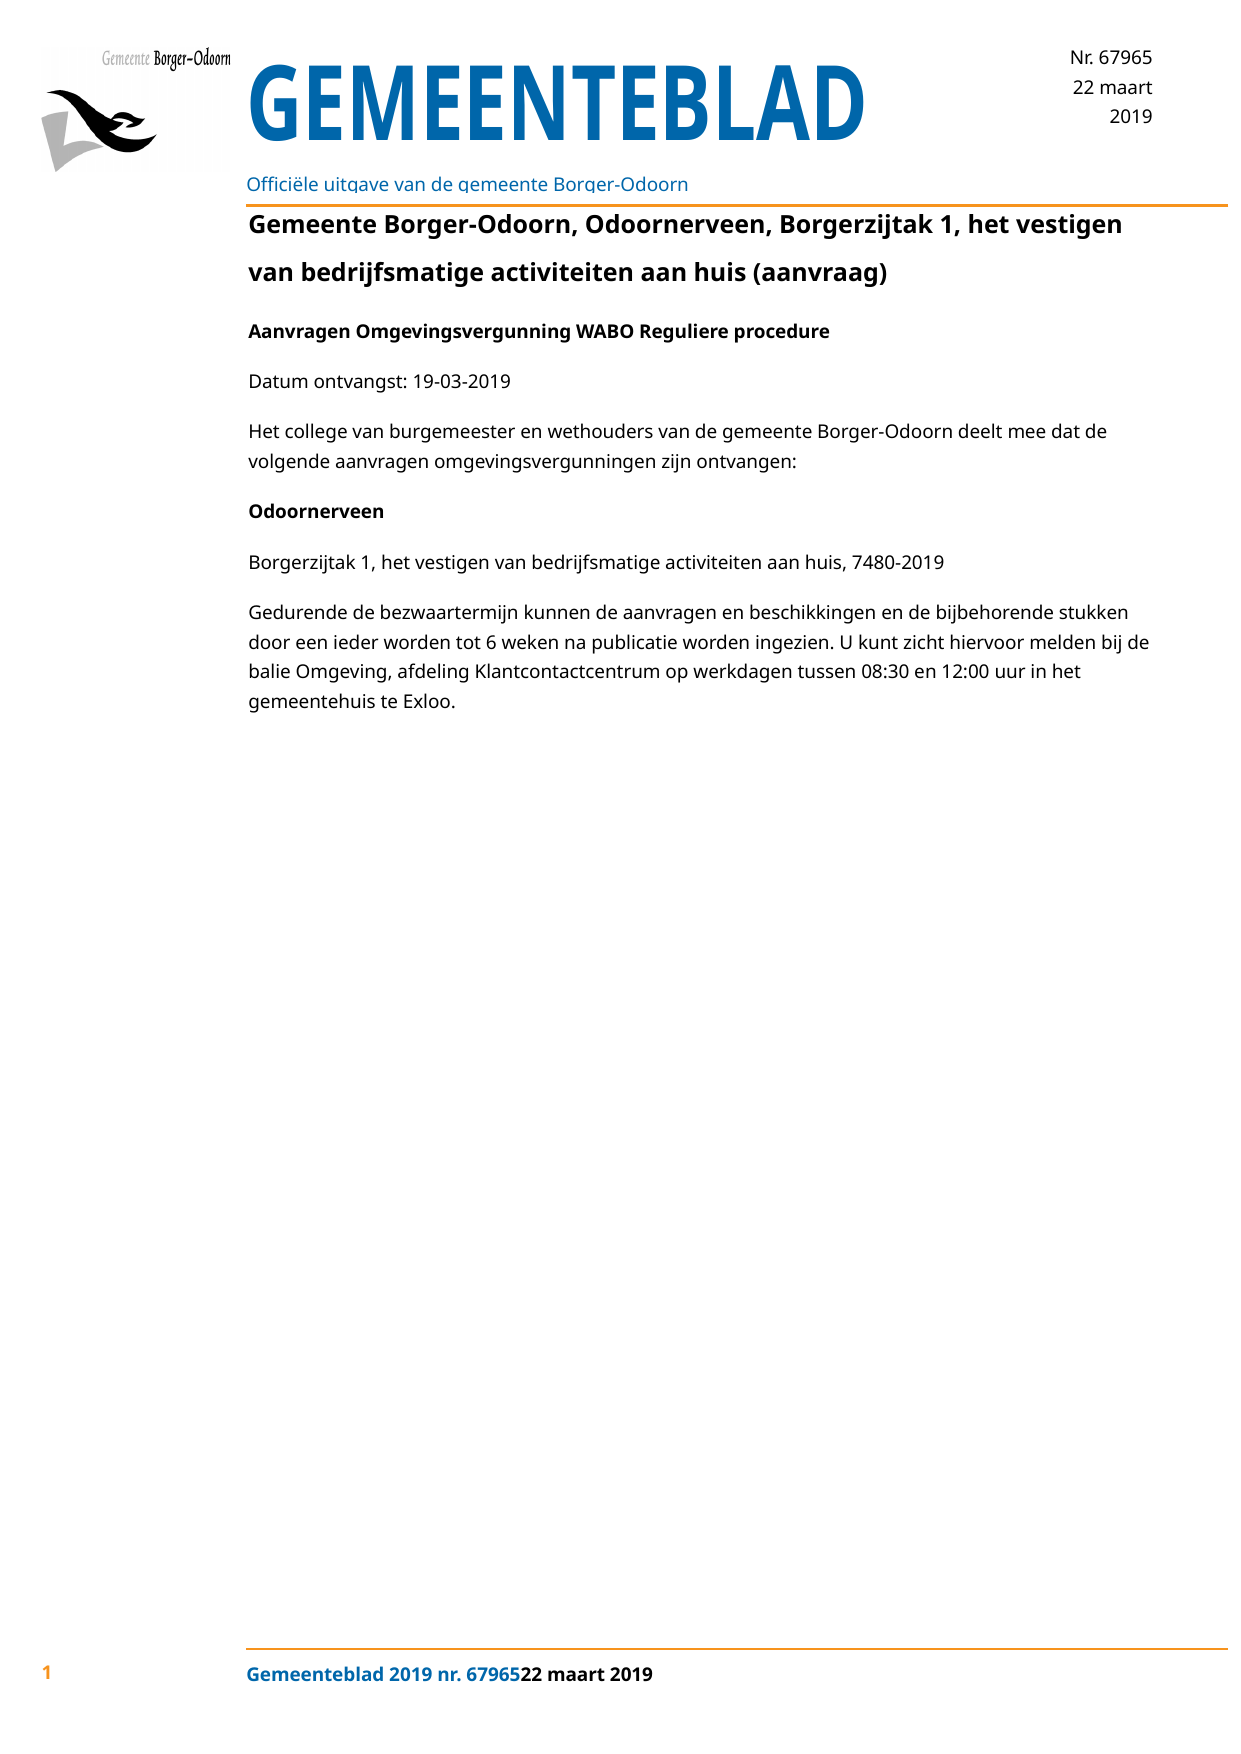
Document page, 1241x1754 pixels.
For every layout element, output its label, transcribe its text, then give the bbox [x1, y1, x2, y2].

text Het college van burgemeester en wethouders van de gemeente Borger-Odoorn deelt mee dat de volgende aanvragen omgevingsvergunningen zijn ontvangen: [248, 419, 1152, 474]
text Gemeente Borger-Odoorn, Odoornerveen, Borgerzijtak 1, het vestigen van bedrijfsmatige activiteiten aan huis (aanvraag) [248, 207, 1152, 288]
text Borgerzijtak 1, het vestigen van bedrijfsmatige activiteiten aan huis, 7480-2019 [248, 549, 1152, 575]
picture [41, 47, 231, 172]
text Gedurende de bezwaartermijn kunnen de aanvragen en beschikkingen en de bijbehorende stukken door een ieder worden tot 6 weken na publicatie worden ingezien. U kunt zicht hiervoor melden bij de balie Omgeving, afdeling Klantcontactcentrum op werkdagen tussen 08:30 en 12:00 uur in het gemeentehuis te Exloo. [248, 599, 1152, 714]
text Aanvragen Omgevingsvergunning WABO Reguliere procedure [248, 318, 1152, 344]
text Datum ontvangst: 19-03-2019 [248, 368, 1152, 394]
text Odoornerveen [248, 499, 1152, 524]
